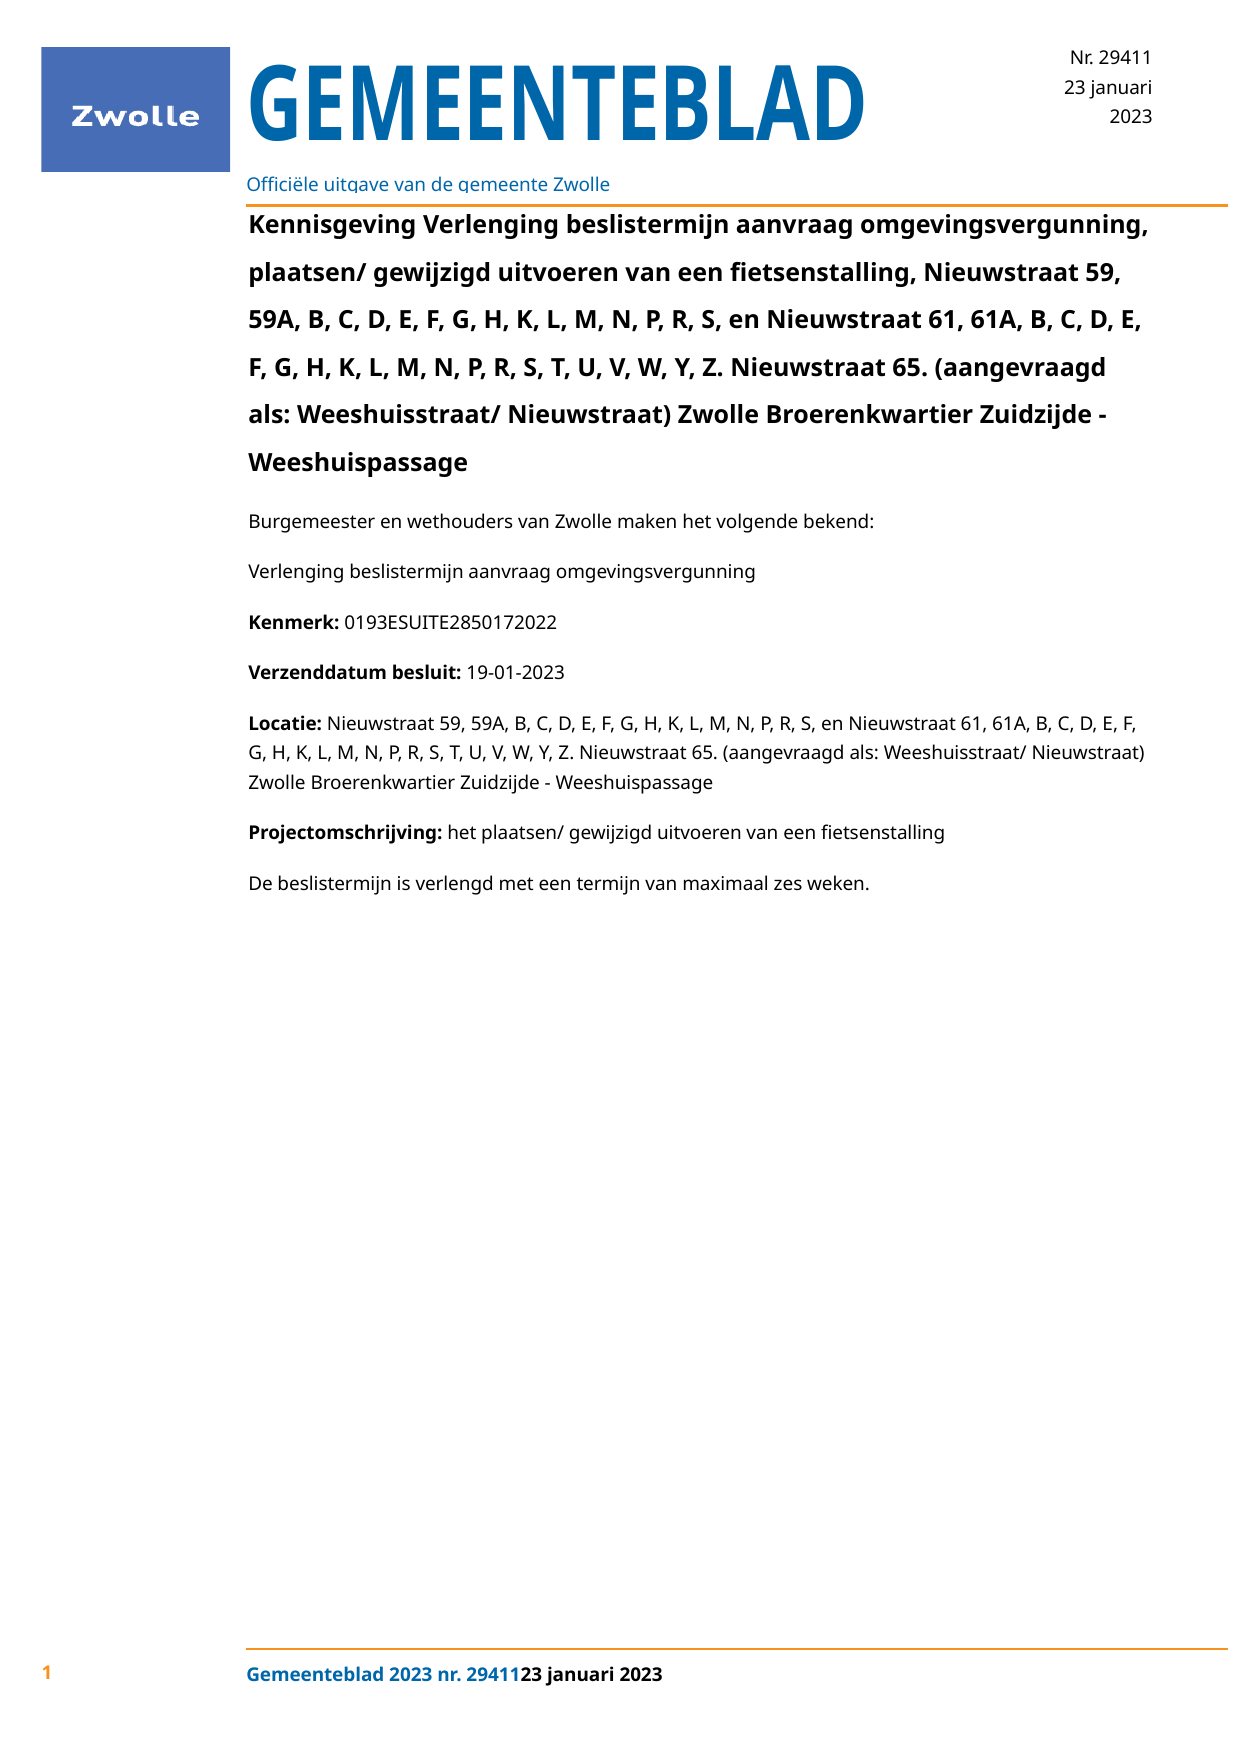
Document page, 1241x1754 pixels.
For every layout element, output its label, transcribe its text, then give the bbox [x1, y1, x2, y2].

picture [41, 47, 231, 172]
text De beslistermijn is verlengd met een termijn van maximaal zes weken. [248, 870, 1152, 896]
text Burgemeester en wethouders van Zwolle maken het volgende bekend: [248, 508, 1152, 534]
text Projectomschrijving: het plaatsen/ gewijzigd uitvoeren van een fietsenstalling [248, 819, 1152, 845]
text Locatie: Nieuwstraat 59, 59A, B, C, D, E, F, G, H, K, L, M, N, P, R, S, en Nieuwstraat 61, 61A, B, C, D, E, F, G, H, K, L, M, N, P, R, S, T, U, V, W, Y, Z. Nieuwstraat 65. (aangevraagd als: Weeshuisstraat/ Nieuwstraat) Zwolle Broerenkwartier Zuidzijde - Weeshuispassage [248, 710, 1152, 795]
text Verlenging beslistermijn aanvraag omgevingsvergunning [248, 559, 1152, 584]
text Verzenddatum besluit: 19-01-2023 [248, 659, 1152, 685]
text Kenmerk: 0193ESUITE2850172022 [248, 609, 1152, 635]
text Kennisgeving Verlenging beslistermijn aanvraag omgevingsvergunning, plaatsen/ gewijzigd uitvoeren van een fietsenstalling, Nieuwstraat 59, 59A, B, C, D, E, F, G, H, K, L, M, N, P, R, S, en Nieuwstraat 61, 61A, B, C, D, E, F, G, H, K, L, M, N, P, R, S, T, U, V, W, Y, Z. Nieuwstraat 65. (aangevraagd als: Weeshuisstraat/ Nieuwstraat) Zwolle Broerenkwartier Zuidzijde - Weeshuispassage [248, 207, 1152, 479]
